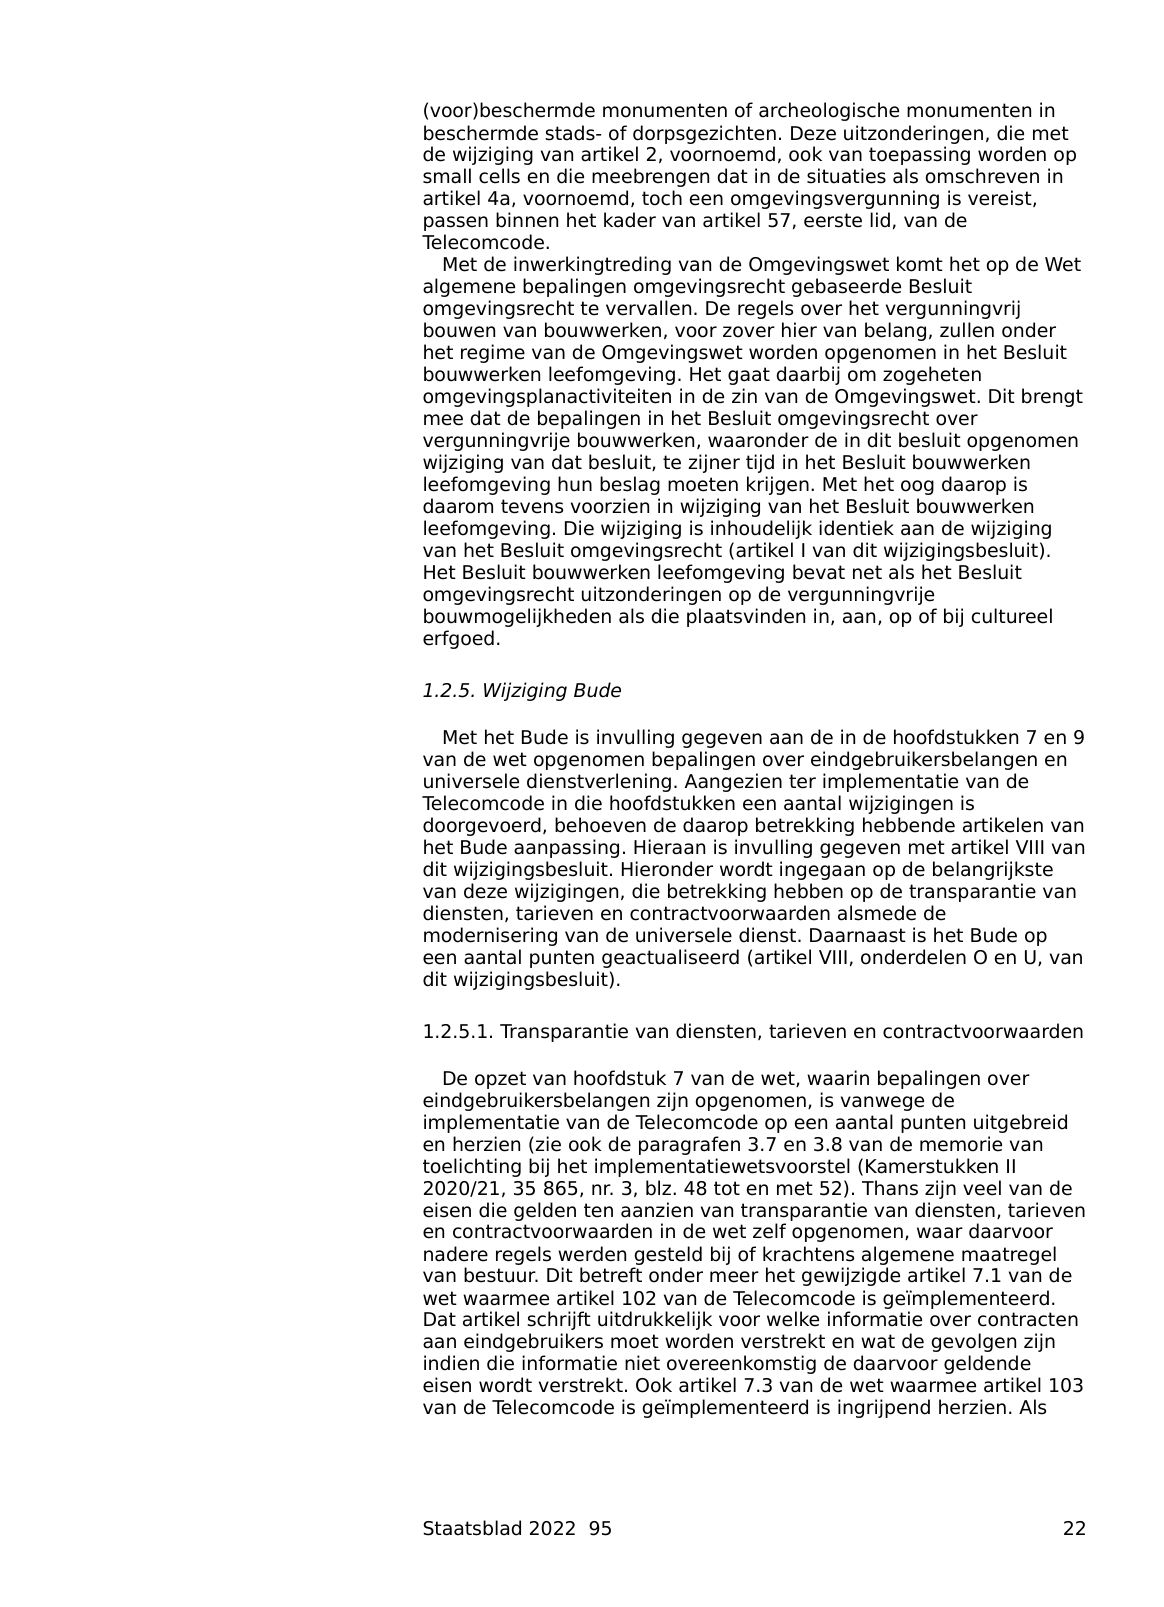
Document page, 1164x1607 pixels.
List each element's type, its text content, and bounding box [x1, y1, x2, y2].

subtitle 1.2.5. Wijziging Bude [422, 680, 1087, 702]
text De opzet van hoofdstuk 7 van de wet, waarin bepalingen over eindgebruikersbelangen zijn opgenomen, is vanwege de implementatie van de Telecomcode op een aantal punten uitgebreid en herzien (zie ook de paragrafen 3.7 en 3.8 van de memorie van toelichting bij het implementatiewetsvoorstel (Kamerstukken II 2020/21, 35 865, nr. 3, blz. 48 tot en met 52). Thans zijn veel van de eisen die gelden ten aanzien van transparantie van diensten, tarieven en contractvoorwaarden in de wet zelf opgenomen, waar daarvoor nadere regels werden gesteld bij of krachtens algemene maatregel van bestuur. Dit betreft onder meer het gewijzigde artikel 7.1 van de wet waarmee artikel 102 van de Telecomcode is geïmplementeerd. Dat artikel schrijft uitdrukkelijk voor welke informatie over contracten aan eindgebruikers moet worden verstrekt en wat de gevolgen zijn indien die informatie niet overeenkomstig de daarvoor geldende eisen wordt verstrekt. Ook artikel 7.3 van de wet waarmee artikel 103 van de Telecomcode is geïmplementeerd is ingrijpend herzien. Als [422, 1068, 1087, 1419]
subtitle 1.2.5.1. Transparantie van diensten, tarieven en contractvoorwaarden [422, 1021, 1087, 1043]
text Met de inwerkingtreding van de Omgevingswet komt het op de Wet algemene bepalingen omgevingsrecht gebaseerde Besluit omgevingsrecht te vervallen. De regels over het vergunningvrij bouwen van bouwwerken, voor zover hier van belang, zullen onder het regime van de Omgevingswet worden opgenomen in het Besluit bouwwerken leefomgeving. Het gaat daarbij om zogeheten omgevingsplanactiviteiten in de zin van de Omgevingswet. Dit brengt mee dat de bepalingen in het Besluit omgevingsrecht over vergunningvrije bouwwerken, waaronder de in dit besluit opgenomen wijziging van dat besluit, te zijner tijd in het Besluit bouwwerken leefomgeving hun beslag moeten krijgen. Met het oog daarop is daarom tevens voorzien in wijziging van het Besluit bouwwerken leefomgeving. Die wijziging is inhoudelijk identiek aan de wijziging van het Besluit omgevingsrecht (artikel I van dit wijzigingsbesluit). Het Besluit bouwwerken leefomgeving bevat net als het Besluit omgevingsrecht uitzonderingen op de vergunningvrije bouwmogelijkheden als die plaatsvinden in, aan, op of bij cultureel erfgoed. [422, 254, 1087, 650]
text Met het Bude is invulling gegeven aan de in de hoofdstukken 7 en 9 van de wet opgenomen bepalingen over eindgebruikersbelangen en universele dienstverlening. Aangezien ter implementatie van de Telecomcode in die hoofdstukken een aantal wijzigingen is doorgevoerd, behoeven de daarop betrekking hebbende artikelen van het Bude aanpassing. Hieraan is invulling gegeven met artikel VIII van dit wijzigingsbesluit. Hieronder wordt ingegaan op de belangrijkste van deze wijzigingen, die betrekking hebben op de transparantie van diensten, tarieven en contractvoorwaarden alsmede de modernisering van de universele dienst. Daarnaast is het Bude op een aantal punten geactualiseerd (artikel VIII, onderdelen O en U, van dit wijzigingsbesluit). [422, 727, 1087, 991]
text (voor)beschermde monumenten of archeologische monumenten in beschermde stads- of dorpsgezichten. Deze uitzonderingen, die met de wijziging van artikel 2, voornoemd, ook van toepassing worden op small cells en die meebrengen dat in de situaties als omschreven in artikel 4a, voornoemd, toch een omgevingsvergunning is vereist, passen binnen het kader van artikel 57, eerste lid, van de Telecomcode. [422, 100, 1087, 254]
